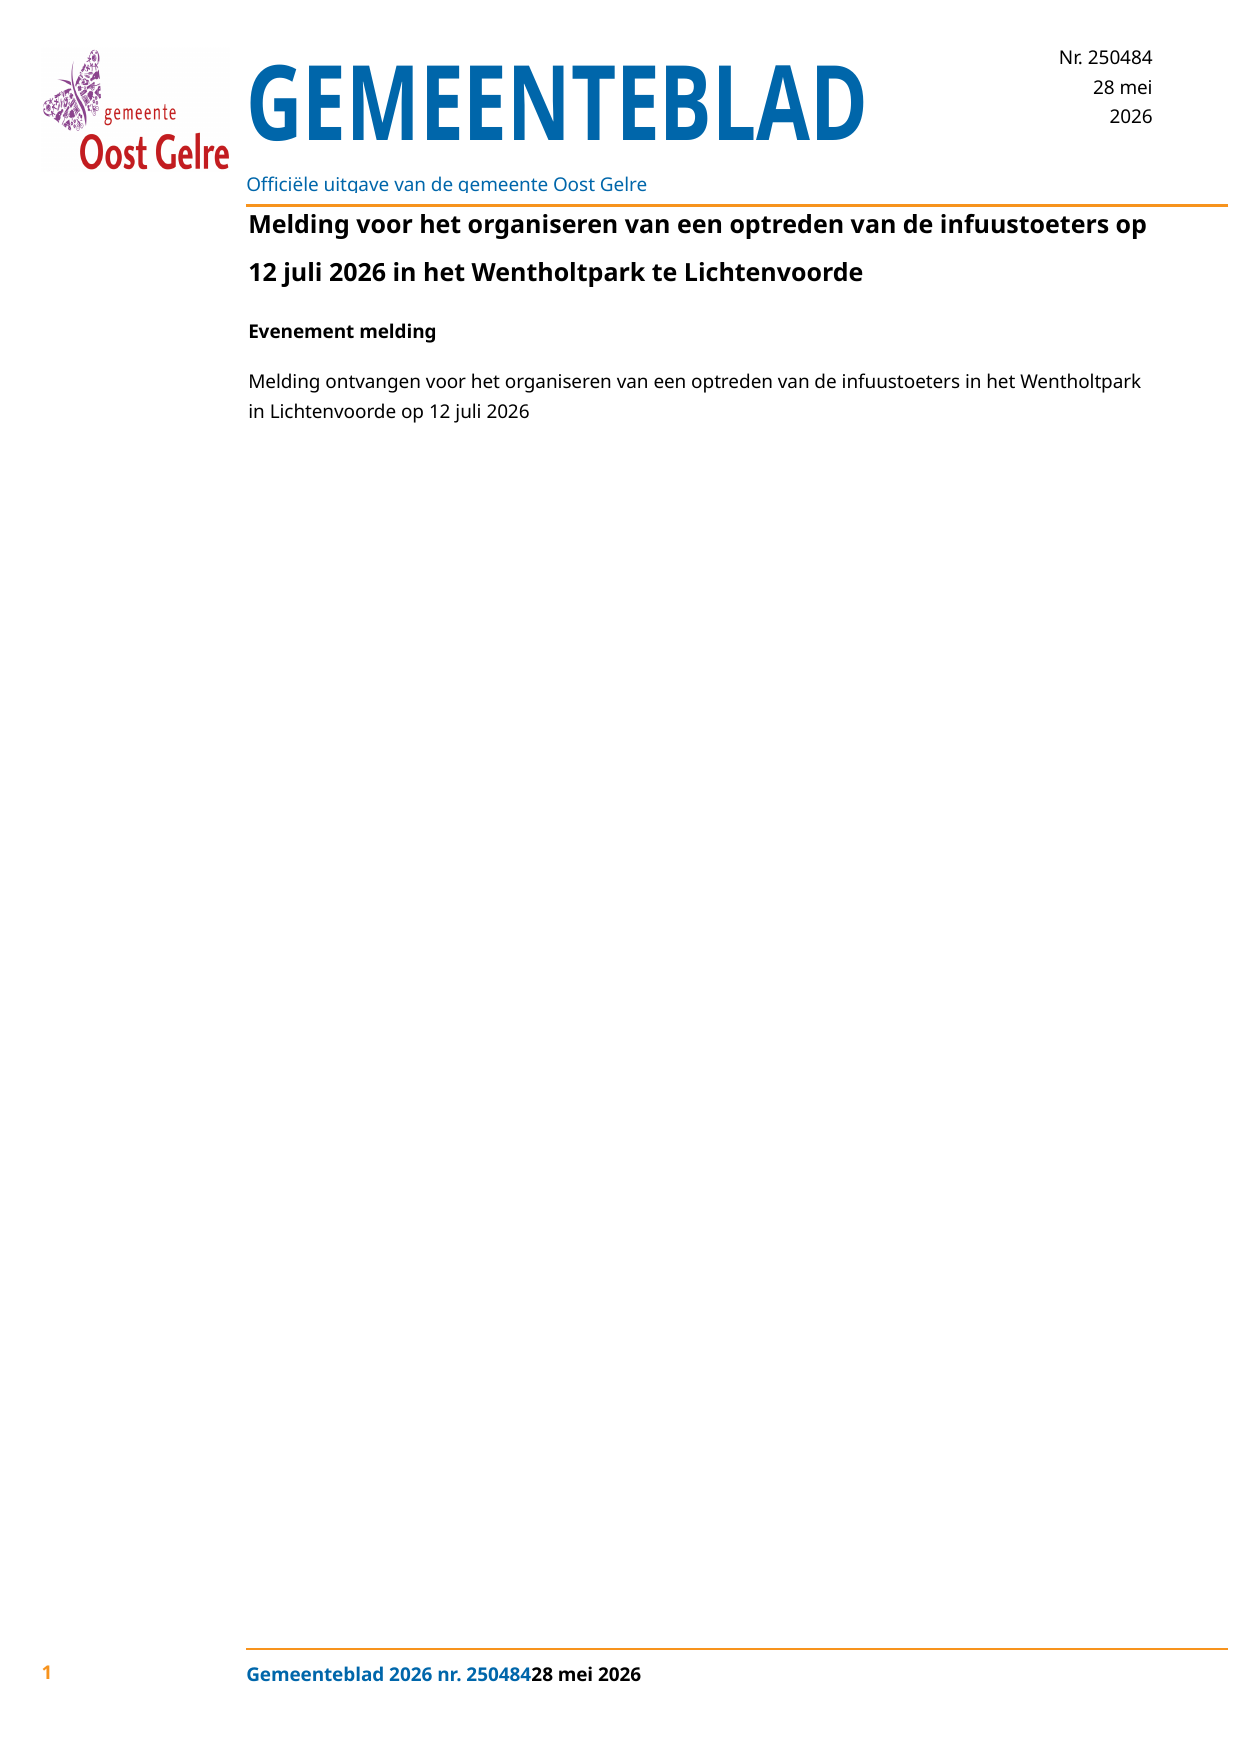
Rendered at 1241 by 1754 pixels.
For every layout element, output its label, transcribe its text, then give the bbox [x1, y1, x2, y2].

text Melding voor het organiseren van een optreden van de infuustoeters op 12 juli 2026 in het Wentholtpark te Lichtenvoorde [248, 207, 1152, 288]
text Melding ontvangen voor het organiseren van een optreden van de infuustoeters in het Wentholtpark in Lichtenvoorde op 12 juli 2026 [248, 368, 1152, 424]
picture [41, 47, 231, 172]
text Evenement melding [248, 318, 1152, 344]
